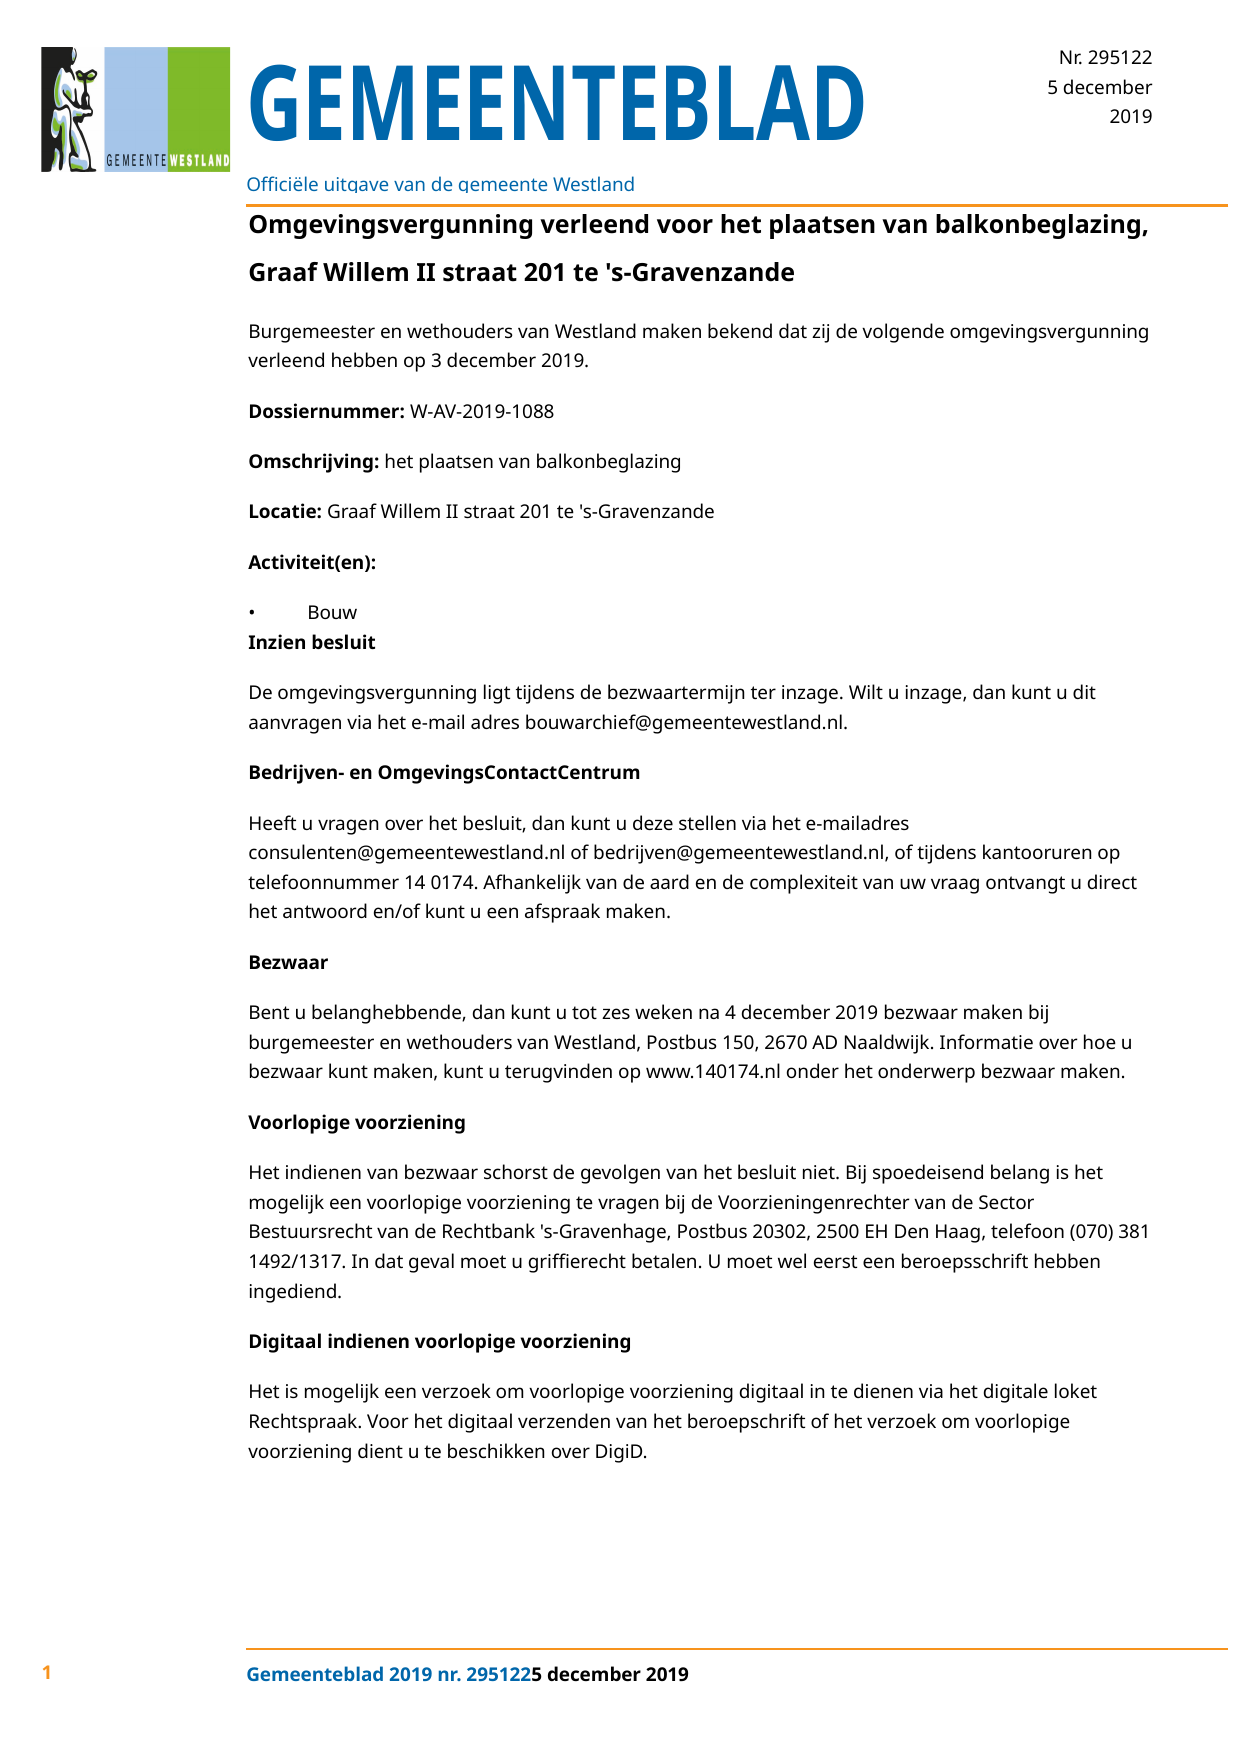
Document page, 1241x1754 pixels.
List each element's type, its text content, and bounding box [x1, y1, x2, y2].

text Bedrijven- en OmgevingsContactCentrum [248, 759, 1152, 785]
text De omgevingsvergunning ligt tijdens de bezwaartermijn ter inzage. Wilt u inzage, dan kunt u dit aanvragen via het e-mail adres bouwarchief@gemeentewestland.nl. [248, 679, 1152, 735]
text Burgemeester en wethouders van Westland maken bekend dat zij de volgende omgevingsvergunning verleend hebben op 3 december 2019. [248, 318, 1152, 373]
text Bezwaar [248, 949, 1152, 975]
text Heeft u vragen over het besluit, dan kunt u deze stellen via het e-mailadres consulenten@gemeentewestland.nl of bedrijven@gemeentewestland.nl, of tijdens kantooruren op telefoonnummer 14 0174. Afhankelijk van de aard en de complexiteit van uw vraag ontvangt u direct het antwoord en/of kunt u een afspraak maken. [248, 810, 1152, 924]
text Locatie: Graaf Willem II straat 201 te 's-Gravenzande [248, 499, 1152, 524]
text Activiteit(en): [248, 549, 1152, 575]
text Omschrijving: het plaatsen van balkonbeglazing [248, 448, 1152, 474]
text Het indienen van bezwaar schorst de gevolgen van het besluit niet. Bij spoedeisend belang is het mogelijk een voorlopige voorziening te vragen bij de Voorzieningenrechter van de Sector Bestuursrecht van de Rechtbank 's-Gravenhage, Postbus 20302, 2500 EH Den Haag, telefoon (070) 381 1492/1317. In dat geval moet u griffierecht betalen. U moet wel eerst een beroepsschrift hebben ingediend. [248, 1159, 1152, 1304]
list Bouw [248, 599, 1152, 625]
text Omgevingsvergunning verleend voor het plaatsen van balkonbeglazing, Graaf Willem II straat 201 te 's-Gravenzande [248, 207, 1152, 288]
text Inzien besluit [248, 629, 1152, 655]
picture [41, 47, 231, 172]
text Het is mogelijk een verzoek om voorlopige voorziening digitaal in te dienen via het digitale loket Rechtspraak. Voor het digitaal verzenden van het beroepschrift of het verzoek om voorlopige voorziening dient u te beschikken over DigiD. [248, 1379, 1152, 1464]
text Bent u belanghebbende, dan kunt u tot zes weken na 4 december 2019 bezwaar maken bij burgemeester en wethouders van Westland, Postbus 150, 2670 AD Naaldwijk. Informatie over hoe u bezwaar kunt maken, kunt u terugvinden op www.140174.nl onder het onderwerp bezwaar maken. [248, 999, 1152, 1084]
text Dossiernummer: W-AV-2019-1088 [248, 398, 1152, 424]
text Digitaal indienen voorlopige voorziening [248, 1328, 1152, 1354]
text Voorlopige voorziening [248, 1109, 1152, 1135]
